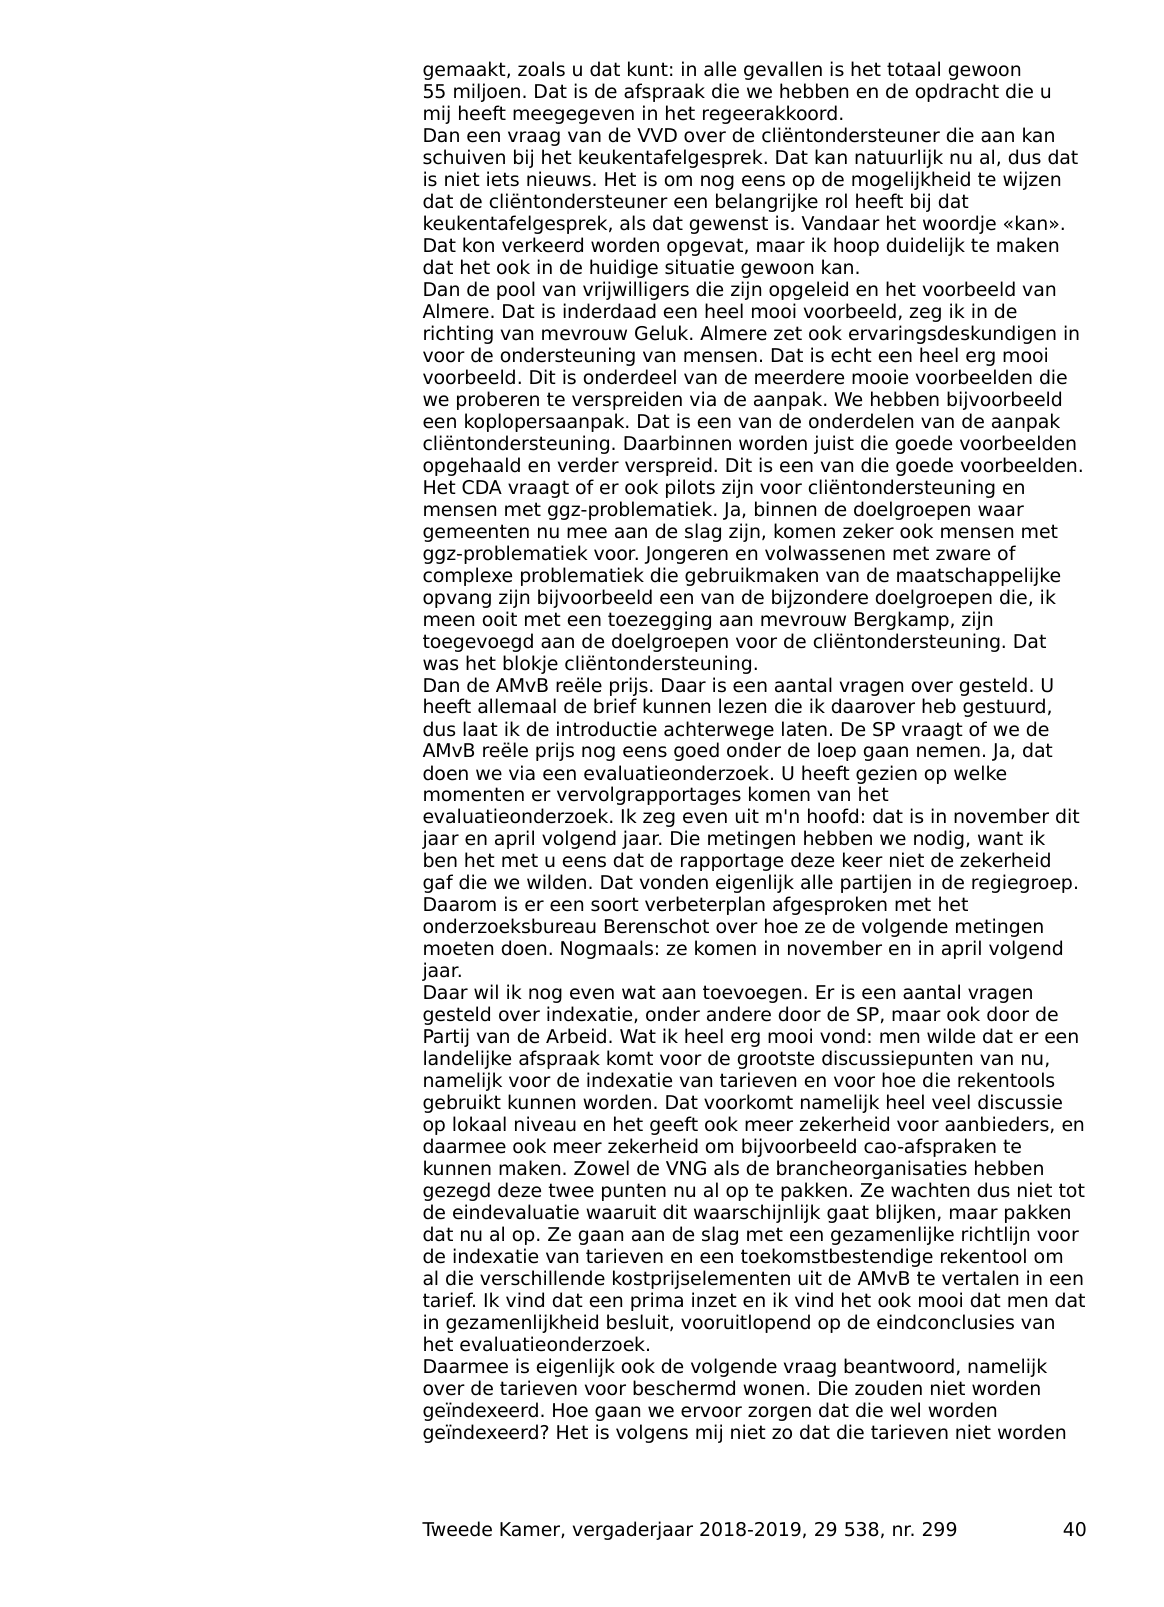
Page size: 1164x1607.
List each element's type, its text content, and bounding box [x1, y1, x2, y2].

text Dan de pool van vrijwilligers die zijn opgeleid en het voorbeeld van Almere. Dat is inderdaad een heel mooi voorbeeld, zeg ik in de richting van mevrouw Geluk. Almere zet ook ervaringsdeskundigen in voor de ondersteuning van mensen. Dat is echt een heel erg mooi voorbeeld. Dit is onderdeel van de meerdere mooie voorbeelden die we proberen te verspreiden via de aanpak. We hebben bijvoorbeeld een koplopersaanpak. Dat is een van de onderdelen van de aanpak cliëntondersteuning. Daarbinnen worden juist die goede voorbeelden opgehaald en verder verspreid. Dit is een van die goede voorbeelden. [422, 279, 1087, 477]
text Dan de AMvB reële prijs. Daar is een aantal vragen over gesteld. U heeft allemaal de brief kunnen lezen die ik daarover heb gestuurd, dus laat ik de introductie achterwege laten. De SP vraagt of we de AMvB reële prijs nog eens goed onder de loep gaan nemen. Ja, dat doen we via een evaluatieonderzoek. U heeft gezien op welke momenten er vervolgrapportages komen van het evaluatieonderzoek. Ik zeg even uit m'n hoofd: dat is in november dit jaar en april volgend jaar. Die metingen hebben we nodig, want ik ben het met u eens dat de rapportage deze keer niet de zekerheid gaf die we wilden. Dat vonden eigenlijk alle partijen in de regiegroep. Daarom is er een soort verbeterplan afgesproken met het onderzoeksbureau Berenschot over hoe ze de volgende metingen moeten doen. Nogmaals: ze komen in november en in april volgend jaar. [422, 674, 1087, 982]
text Dan een vraag van de VVD over de cliëntondersteuner die aan kan schuiven bij het keukentafelgesprek. Dat kan natuurlijk nu al, dus dat is niet iets nieuws. Het is om nog eens op de mogelijkheid te wijzen dat de cliëntondersteuner een belangrijke rol heeft bij dat keukentafelgesprek, als dat gewenst is. Vandaar het woordje «kan». Dat kon verkeerd worden opgevat, maar ik hoop duidelijk te maken dat het ook in de huidige situatie gewoon kan. [422, 125, 1087, 279]
text Daarmee is eigenlijk ook de volgende vraag beantwoord, namelijk over de tarieven voor beschermd wonen. Die zouden niet worden geïndexeerd. Hoe gaan we ervoor zorgen dat die wel worden geïndexeerd? Het is volgens mij niet zo dat die tarieven niet worden [422, 1356, 1087, 1444]
text gemaakt, zoals u dat kunt: in alle gevallen is het totaal gewoon 55 miljoen. Dat is de afspraak die we hebben en de opdracht die u mij heeft meegegeven in het regeerakkoord. [422, 59, 1087, 125]
text Daar wil ik nog even wat aan toevoegen. Er is een aantal vragen gesteld over indexatie, onder andere door de SP, maar ook door de Partij van de Arbeid. Wat ik heel erg mooi vond: men wilde dat er een landelijke afspraak komt voor de grootste discussiepunten van nu, namelijk voor de indexatie van tarieven en voor hoe die rekentools gebruikt kunnen worden. Dat voorkomt namelijk heel veel discussie op lokaal niveau en het geeft ook meer zekerheid voor aanbieders, en daarmee ook meer zekerheid om bijvoorbeeld cao-afspraken te kunnen maken. Zowel de VNG als de brancheorganisaties hebben gezegd deze twee punten nu al op te pakken. Ze wachten dus niet tot de eindevaluatie waaruit dit waarschijnlijk gaat blijken, maar pakken dat nu al op. Ze gaan aan de slag met een gezamenlijke richtlijn voor de indexatie van tarieven en een toekomstbestendige rekentool om al die verschillende kostprijselementen uit de AMvB te vertalen in een tarief. Ik vind dat een prima inzet en ik vind het ook mooi dat men dat in gezamenlijkheid besluit, vooruitlopend op de eindconclusies van het evaluatieonderzoek. [422, 982, 1087, 1356]
text Het CDA vraagt of er ook pilots zijn voor cliëntondersteuning en mensen met ggz-problematiek. Ja, binnen de doelgroepen waar gemeenten nu mee aan de slag zijn, komen zeker ook mensen met ggz-problematiek voor. Jongeren en volwassenen met zware of complexe problematiek die gebruikmaken van de maatschappelijke opvang zijn bijvoorbeeld een van de bijzondere doelgroepen die, ik meen ooit met een toezegging aan mevrouw Bergkamp, zijn toegevoegd aan de doelgroepen voor de cliëntondersteuning. Dat was het blokje cliëntondersteuning. [422, 477, 1087, 674]
